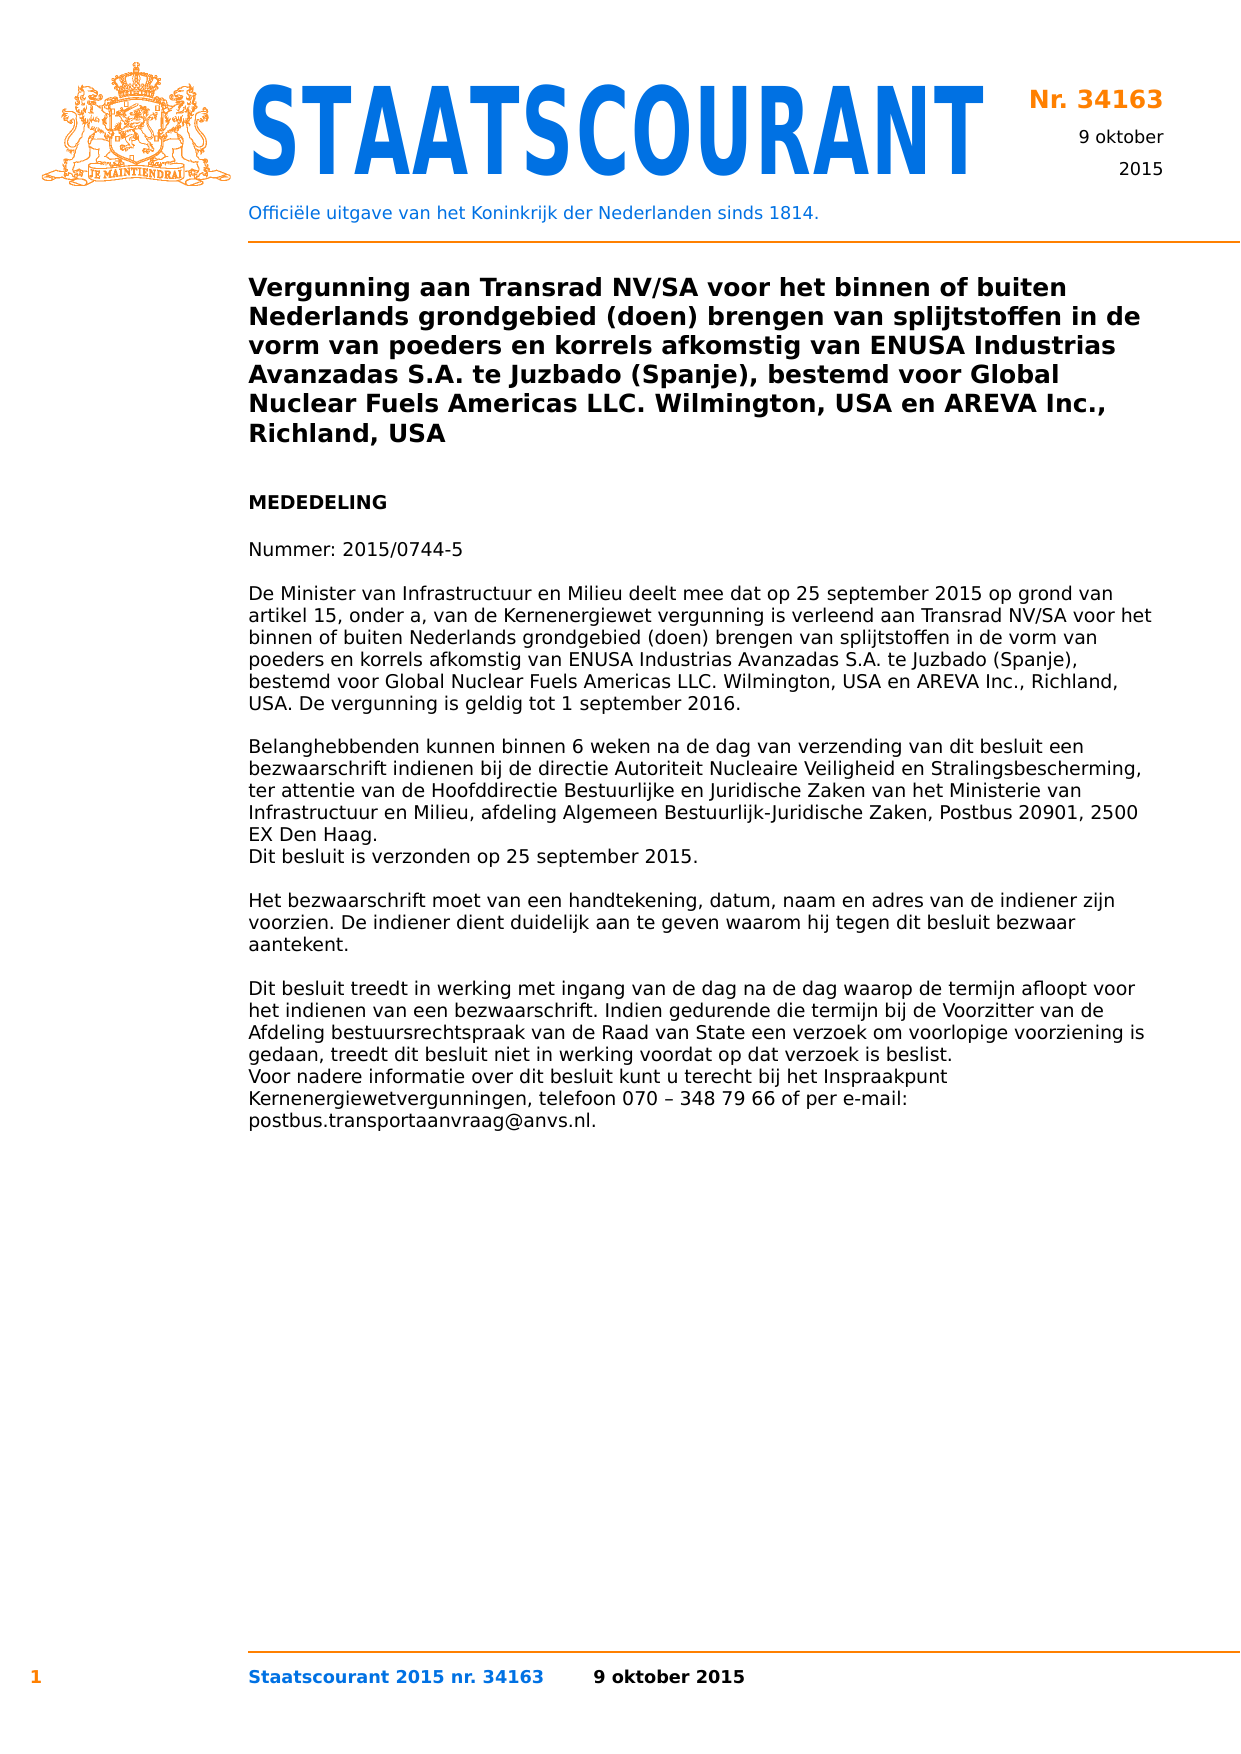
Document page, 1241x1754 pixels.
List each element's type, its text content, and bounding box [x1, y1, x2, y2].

picture [41, 62, 231, 186]
table_cell 9 oktober [998, 121, 1240, 153]
text Voor nadere informatie over dit besluit kunt u terecht bij het Inspraakpunt Kernenergiewetvergunningen, telefoon 070 – 348 79 66 of per e-mail: postbus.transportaanvraag@anvs.nl. [248, 1066, 1163, 1132]
table_cell Officiële uitgave van het Koninkrijk der Nederlanden sinds 1814. [248, 203, 1240, 241]
subtitle MEDEDELING [248, 492, 1163, 514]
text Het bezwaarschrift moet van een handtekening, datum, naam en adres van de indiener zijn voorzien. De indiener dient duidelijk aan te geven waarom hij tegen dit besluit bezwaar aantekent. [248, 890, 1163, 956]
table_header STAATSCOURANT [248, 62, 998, 203]
text Belanghebbenden kunnen binnen 6 weken na de dag van verzending van dit besluit een bezwaarschrift indienen bij de directie Autoriteit Nucleaire Veiligheid en Stralingsbescherming, ter attentie van de Hoofddirectie Bestuurlijke en Juridische Zaken van het Ministerie van Infrastructuur en Milieu, afdeling Algemeen Bestuurlijk-Juridische Zaken, Postbus 20901, 2500 EX Den Haag. [248, 736, 1163, 846]
text Nummer: 2015/0744-5 [248, 539, 1163, 561]
subtitle Vergunning aan Transrad NV/SA voor het binnen of buiten Nederlands grondgebied (doen) brengen van splijtstoffen in de vorm van poeders en korrels afkomstig van ENUSA Industrias Avanzadas S.A. te Juzbado (Spanje), bestemd voor Global Nuclear Fuels Americas LLC. Wilmington, USA en AREVA Inc., Richland, USA [248, 273, 1163, 448]
table_cell 2015 [998, 153, 1240, 203]
text Dit besluit treedt in werking met ingang van de dag na de dag waarop de termijn afloopt voor het indienen van een bezwaarschrift. Indien gedurende die termijn bij de Voorzitter van de Afdeling bestuursrechtspraak van de Raad van State een verzoek om voorlopige voorziening is gedaan, treedt dit besluit niet in werking voordat op dat verzoek is beslist. [248, 978, 1163, 1066]
table_header Nr. 34163 [998, 62, 1240, 121]
text De Minister van Infrastructuur en Milieu deelt mee dat op 25 september 2015 op grond van artikel 15, onder a, van de Kernenergiewet vergunning is verleend aan Transrad NV/SA voor het binnen of buiten Nederlands grondgebied (doen) brengen van splijtstoffen in de vorm van poeders en korrels afkomstig van ENUSA Industrias Avanzadas S.A. te Juzbado (Spanje), bestemd voor Global Nuclear Fuels Americas LLC. Wilmington, USA en AREVA Inc., Richland, USA. De vergunning is geldig tot 1 september 2016. [248, 583, 1163, 714]
text Dit besluit is verzonden op 25 september 2015. [248, 846, 1163, 868]
table_header [25, 62, 248, 241]
